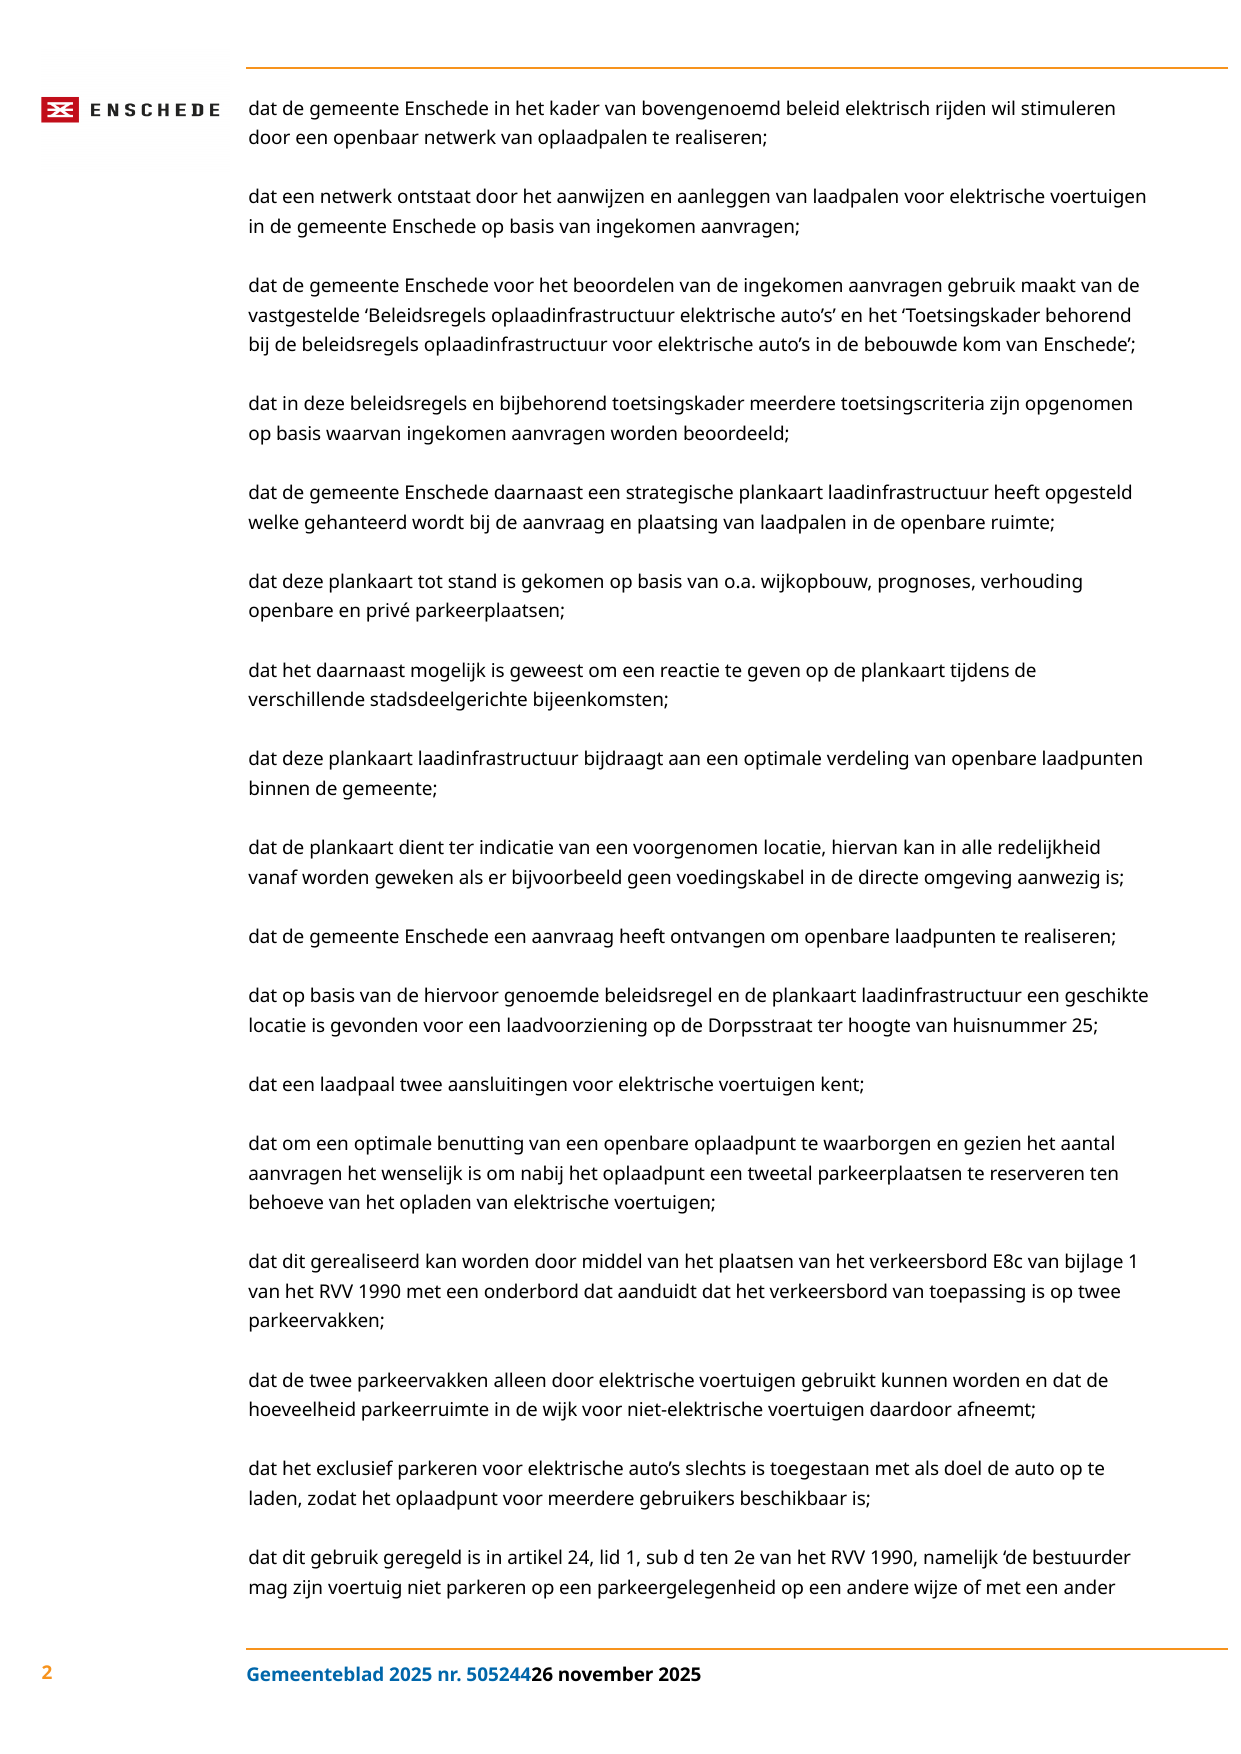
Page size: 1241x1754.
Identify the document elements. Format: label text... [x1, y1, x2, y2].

text dat het daarnaast mogelijk is geweest om een reactie te geven op de plankaart tijdens de verschillende stadsdeelgerichte bijeenkomsten; [248, 657, 1152, 712]
text dat het exclusief parkeren voor elektrische auto’s slechts is toegestaan met als doel de auto op te laden, zodat het oplaadpunt voor meerdere gebruikers beschikbaar is; [248, 1456, 1152, 1511]
text dat dit gebruik geregeld is in artikel 24, lid 1, sub d ten 2e van het RVV 1990, namelijk ‘de bestuurder mag zijn voertuig niet parkeren op een parkeergelegenheid op een andere wijze of met een ander [248, 1544, 1152, 1600]
text dat de twee parkeervakken alleen door elektrische voertuigen gebruikt kunnen worden en dat de hoeveelheid parkeerruimte in de wijk voor niet-elektrische voertuigen daardoor afneemt; [248, 1367, 1152, 1422]
text dat dit gerealiseerd kan worden door middel van het plaatsen van het verkeersbord E8c van bijlage 1 van het RVV 1990 met een onderbord dat aanduidt dat het verkeersbord van toepassing is op twee parkeervakken; [248, 1248, 1152, 1333]
text dat de gemeente Enschede daarnaast een strategische plankaart laadinfrastructuur heeft opgesteld welke gehanteerd wordt bij de aanvraag en plaatsing van laadpalen in de openbare ruimte; [248, 479, 1152, 535]
text dat de plankaart dient ter indicatie van een voorgenomen locatie, hiervan kan in alle redelijkheid vanaf worden geweken als er bijvoorbeeld geen voedingskabel in de directe omgeving aanwezig is; [248, 834, 1152, 890]
text dat de gemeente Enschede voor het beoordelen van de ingekomen aanvragen gebruik maakt van de vastgestelde ‘Beleidsregels oplaadinfrastructuur elektrische auto’s’ en het ‘Toetsingskader behorend bij de beleidsregels oplaadinfrastructuur voor elektrische auto’s in de bebouwde kom van Enschede’; [248, 272, 1152, 357]
text dat een laadpaal twee aansluitingen voor elektrische voertuigen kent; [248, 1071, 1152, 1097]
text dat deze plankaart tot stand is gekomen op basis van o.a. wijkopbouw, prognoses, verhouding openbare en privé parkeerplaatsen; [248, 568, 1152, 623]
text dat de gemeente Enschede in het kader van bovengenoemd beleid elektrisch rijden wil stimuleren door een openbaar netwerk van oplaadpalen te realiseren; [248, 95, 1152, 150]
text dat een netwerk ontstaat door het aanwijzen en aanleggen van laadpalen voor elektrische voertuigen in de gemeente Enschede op basis van ingekomen aanvragen; [248, 183, 1152, 239]
text dat deze plankaart laadinfrastructuur bijdraagt aan een optimale verdeling van openbare laadpunten binnen de gemeente; [248, 746, 1152, 801]
picture [41, 47, 231, 172]
text dat op basis van de hiervoor genoemde beleidsregel en de plankaart laadinfrastructuur een geschikte locatie is gevonden voor een laadvoorziening op de Dorpsstraat ter hoogte van huisnummer 25; [248, 982, 1152, 1038]
text dat in deze beleidsregels en bijbehorend toetsingskader meerdere toetsingscriteria zijn opgenomen op basis waarvan ingekomen aanvragen worden beoordeeld; [248, 391, 1152, 446]
text dat om een optimale benutting van een openbare oplaadpunt te waarborgen en gezien het aantal aanvragen het wenselijk is om nabij het oplaadpunt een tweetal parkeerplaatsen te reserveren ten behoeve van het opladen van elektrische voertuigen; [248, 1130, 1152, 1215]
text dat de gemeente Enschede een aanvraag heeft ontvangen om openbare laadpunten te realiseren; [248, 923, 1152, 949]
